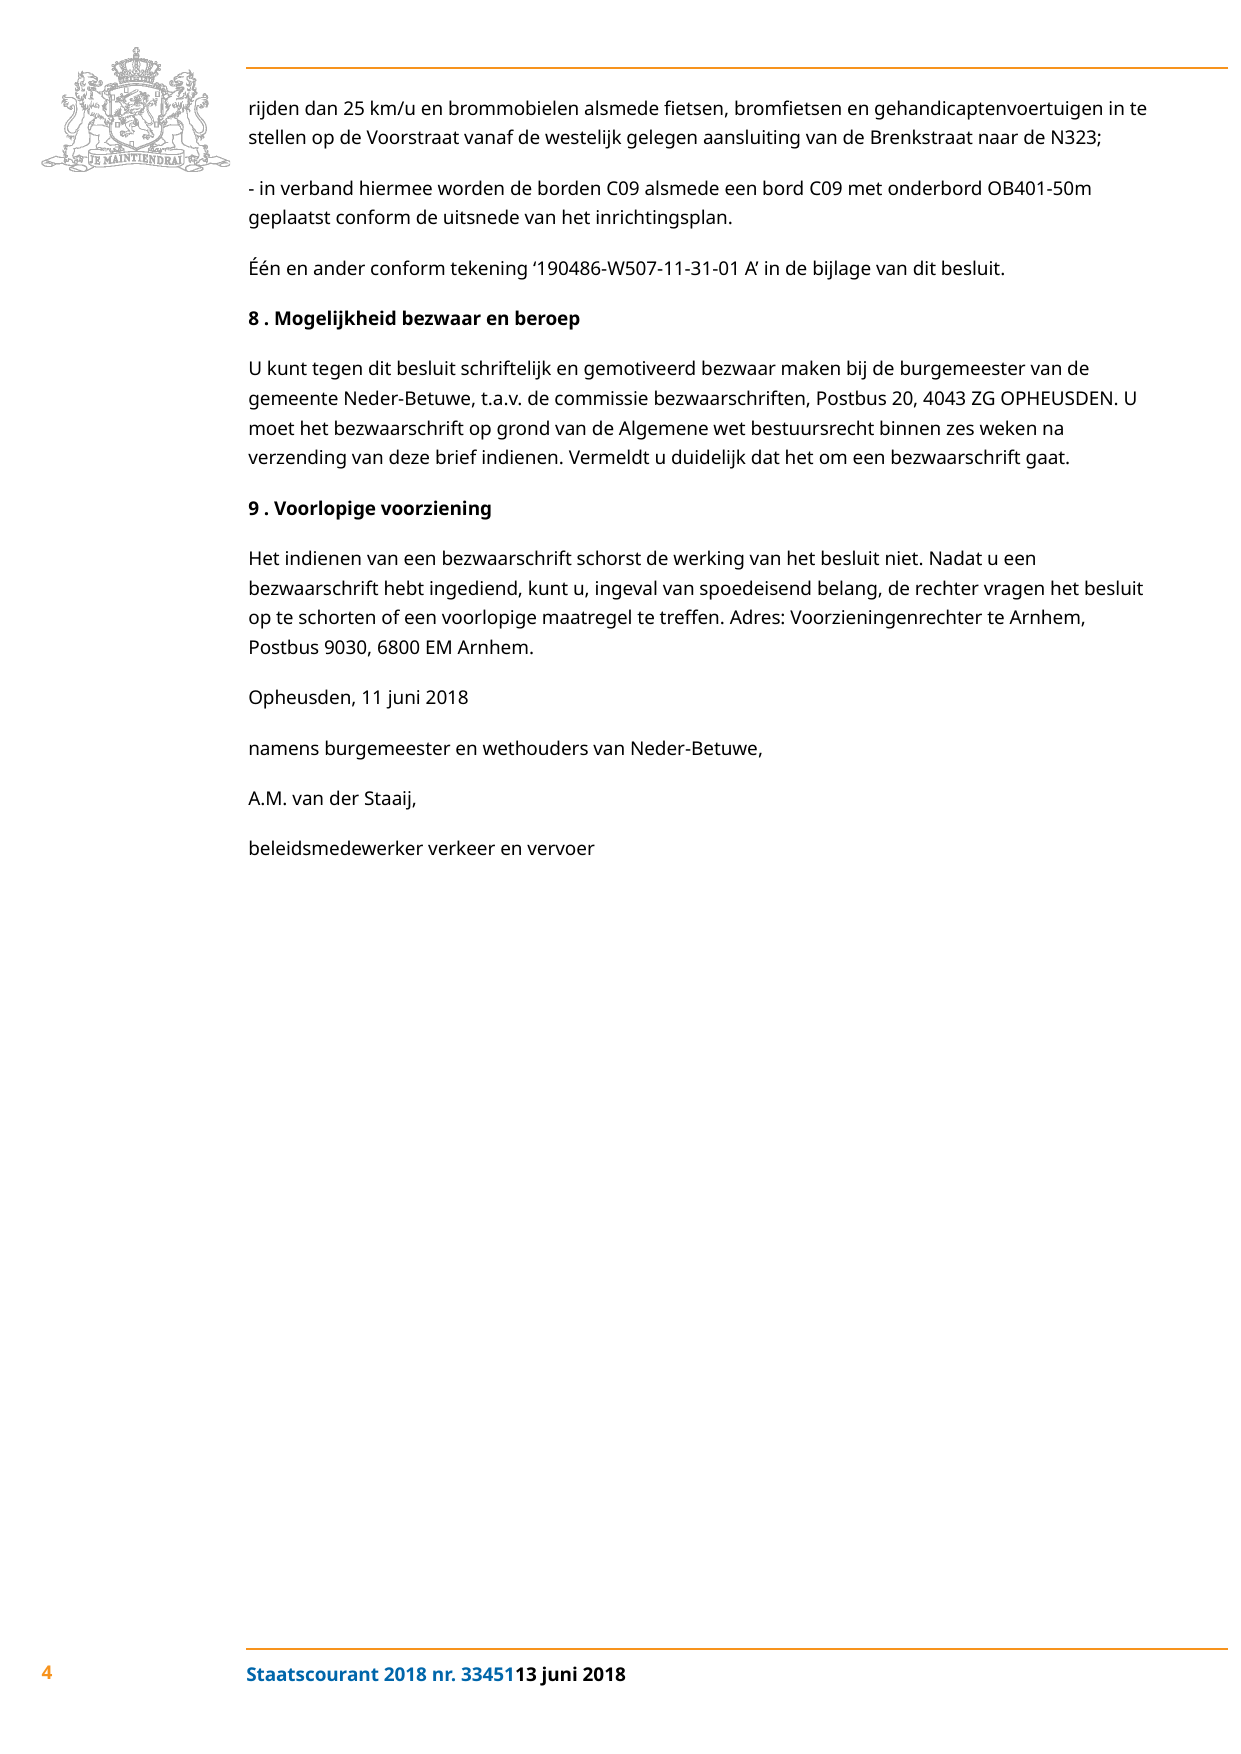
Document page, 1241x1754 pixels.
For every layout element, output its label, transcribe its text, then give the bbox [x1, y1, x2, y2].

text rijden dan 25 km/u en brommobielen alsmede fietsen, bromfietsen en gehandicaptenvoertuigen in te stellen op de Voorstraat vanaf de westelijk gelegen aansluiting van de Brenkstraat naar de N323; [248, 95, 1152, 150]
text - in verband hiermee worden de borden C09 alsmede een bord C09 met onderbord OB401-50m geplaatst conform de uitsnede van het inrichtingsplan. [248, 175, 1152, 230]
text Het indienen van een bezwaarschrift schorst de werking van het besluit niet. Nadat u een bezwaarschrift hebt ingediend, kunt u, ingeval van spoedeisend belang, de rechter vragen het besluit op te schorten of een voorlopige maatregel te treffen. Adres: Voorzieningenrechter te Arnhem, Postbus 9030, 6800 EM Arnhem. [248, 545, 1152, 660]
text namens burgemeester en wethouders van Neder-Betuwe, [248, 735, 1152, 761]
text A.M. van der Staaij, [248, 785, 1152, 811]
text 8 . Mogelijkheid bezwaar en beroep [248, 305, 1152, 331]
picture [41, 47, 231, 172]
text beleidsmedewerker verkeer en vervoer [248, 836, 1152, 861]
text 9 . Voorlopige voorziening [248, 495, 1152, 521]
text Opheusden, 11 juni 2018 [248, 684, 1152, 710]
text U kunt tegen dit besluit schriftelijk en gemotiveerd bezwaar maken bij de burgemeester van de gemeente Neder-Betuwe, t.a.v. de commissie bezwaarschriften, Postbus 20, 4043 ZG OPHEUSDEN. U moet het bezwaarschrift op grond van de Algemene wet bestuursrecht binnen zes weken na verzending van deze brief indienen. Vermeldt u duidelijk dat het om een bezwaarschrift gaat. [248, 356, 1152, 470]
text Één en ander conform tekening ‘190486-W507-11-31-01 A’ in de bijlage van dit besluit. [248, 255, 1152, 281]
